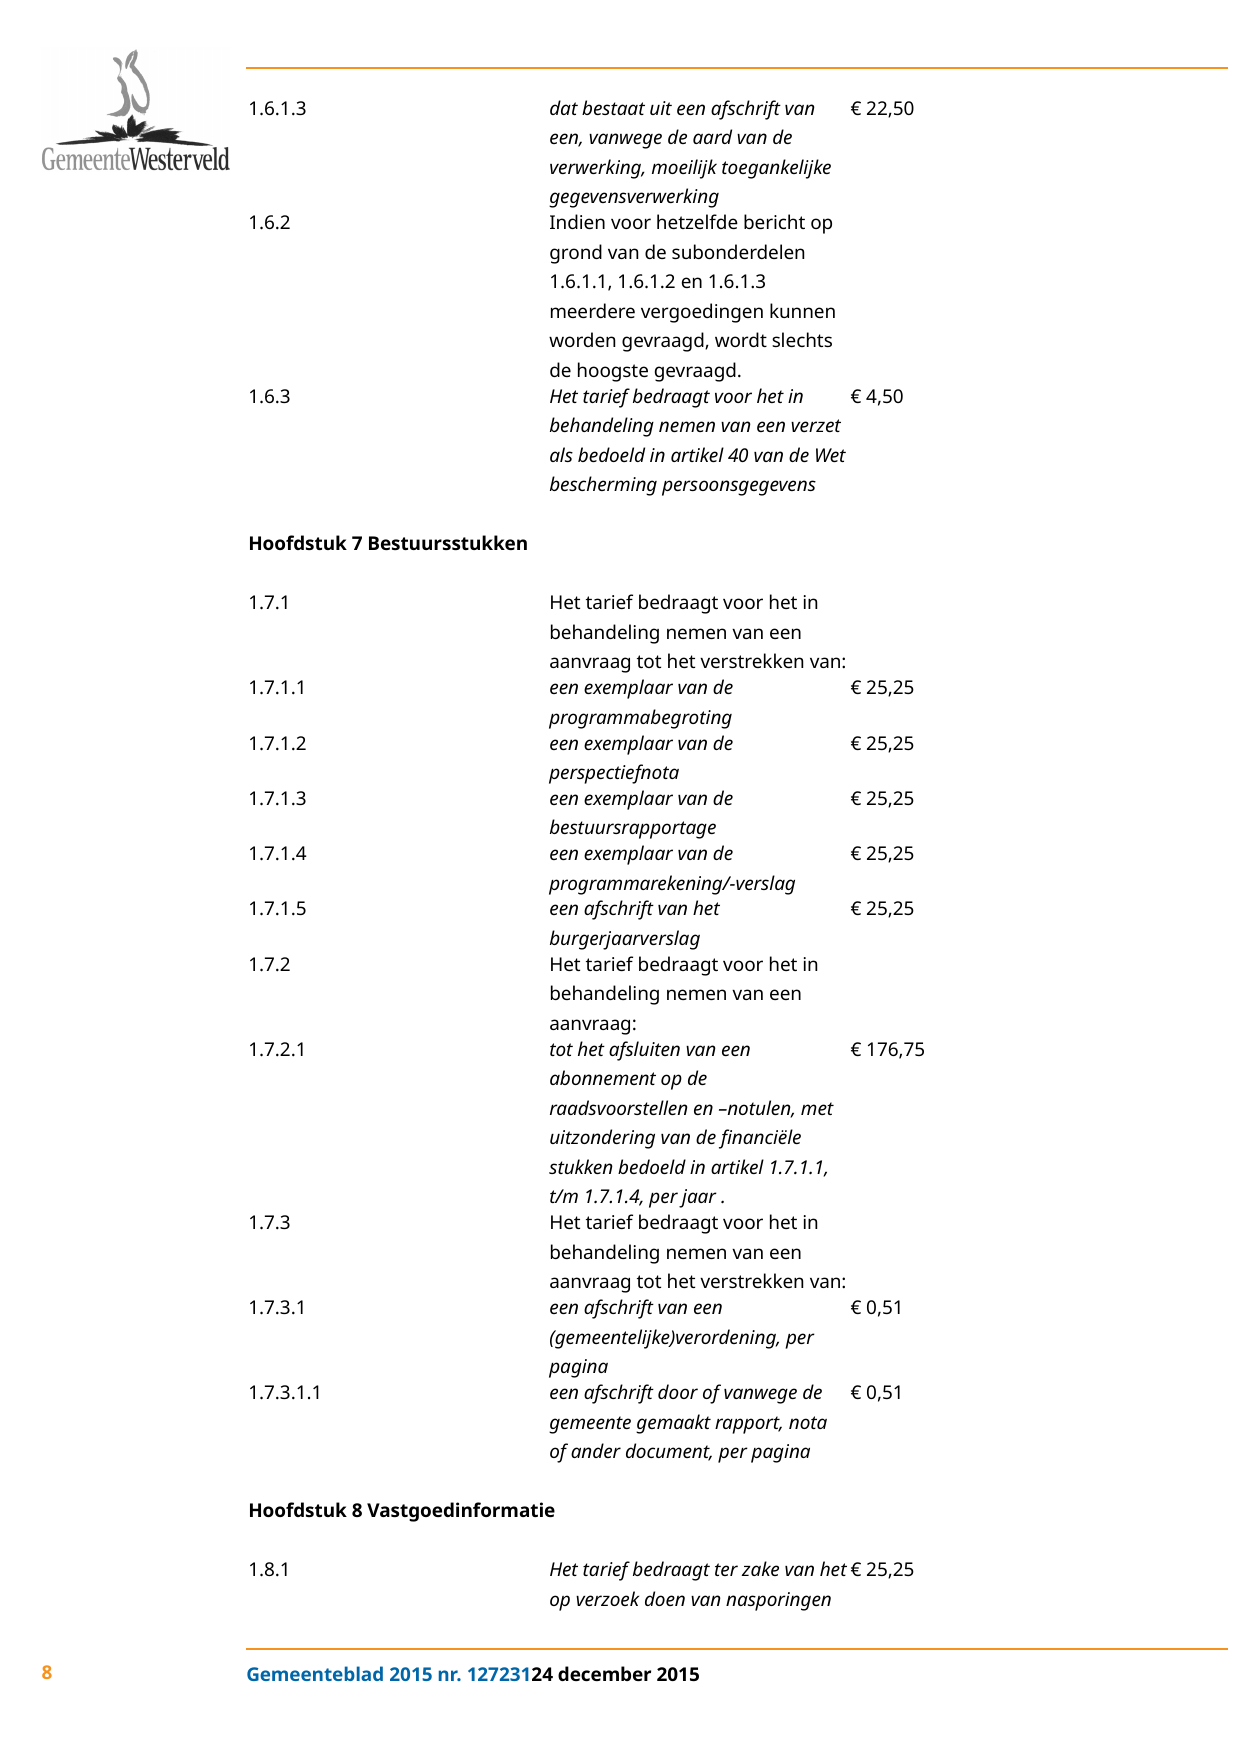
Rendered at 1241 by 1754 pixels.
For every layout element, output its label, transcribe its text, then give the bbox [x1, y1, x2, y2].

table_cell 1.6.1.3 [248, 95, 549, 209]
table_cell een afschrift door of vanwege de gemeente gemaakt rapport, nota of ander document, per pagina [549, 1379, 850, 1464]
table_cell € 25,25 [850, 896, 1152, 951]
table_header 1.7.1 [248, 590, 549, 674]
table_cell € 25,25 [850, 674, 1152, 730]
table_header [850, 590, 1152, 674]
table_cell tot het afsluiten van een abonnement op de raadsvoorstellen en –notulen, met uitzondering van de financiële stukken bedoeld in artikel 1.7.1.1, t/m 1.7.1.4, per jaar . [549, 1036, 850, 1209]
table_cell € 176,75 [850, 1036, 1152, 1209]
table_cell 1.7.1.5 [248, 896, 549, 951]
table_cell een exemplaar van de perspectiefnota [549, 730, 850, 785]
table_header € 25,25 [850, 1556, 1152, 1612]
table_cell 1.7.3.1 [248, 1294, 549, 1379]
table_cell 1.7.1.3 [248, 785, 549, 840]
table_cell 1.7.1.2 [248, 730, 549, 785]
table_cell € 4,50 [850, 383, 1152, 497]
table_cell 1.7.3.1.1 [248, 1379, 549, 1464]
table_cell € 0,51 [850, 1379, 1152, 1464]
table_cell € 25,25 [850, 730, 1152, 785]
table_header Het tarief bedraagt ter zake van het op verzoek doen van nasporingen [549, 1556, 850, 1612]
table_cell € 0,51 [850, 1294, 1152, 1379]
table_cell een exemplaar van de programmabegroting [549, 674, 850, 730]
table_cell [850, 1210, 1152, 1294]
table_cell 1.7.1.4 [248, 840, 549, 896]
table_header 1.8.1 [248, 1556, 549, 1612]
text Hoofdstuk 7 Bestuursstukken [248, 530, 1152, 556]
table_cell [850, 209, 1152, 383]
table_cell 1.6.2 [248, 209, 549, 383]
table_cell 1.7.3 [248, 1210, 549, 1294]
table_cell 1.6.3 [248, 383, 549, 497]
picture [41, 47, 231, 172]
table_cell een exemplaar van de bestuursrapportage [549, 785, 850, 840]
table_cell dat bestaat uit een afschrift van een, vanwege de aard van de verwerking, moeilijk toegankelijke gegevensverwerking [549, 95, 850, 209]
table_cell een afschrift van een (gemeentelijke)verordening, per pagina [549, 1294, 850, 1379]
table_cell Het tarief bedraagt voor het in behandeling nemen van een aanvraag: [549, 951, 850, 1036]
text Hoofdstuk 8 Vastgoedinformatie [248, 1497, 1152, 1523]
table_cell 1.7.2 [248, 951, 549, 1036]
table_cell Het tarief bedraagt voor het in behandeling nemen van een verzet als bedoeld in artikel 40 van de Wet bescherming persoonsgegevens [549, 383, 850, 497]
table_cell een exemplaar van de programmarekening/-verslag [549, 840, 850, 896]
table_cell Het tarief bedraagt voor het in behandeling nemen van een aanvraag tot het verstrekken van: [549, 1210, 850, 1294]
table_cell 1.7.1.1 [248, 674, 549, 730]
table_cell € 25,25 [850, 785, 1152, 840]
table_header Het tarief bedraagt voor het in behandeling nemen van een aanvraag tot het verstrekken van: [549, 590, 850, 674]
table_cell € 22,50 [850, 95, 1152, 209]
table_cell [850, 951, 1152, 1036]
table_cell 1.7.2.1 [248, 1036, 549, 1209]
table_cell een afschrift van het burgerjaarverslag [549, 896, 850, 951]
table_cell Indien voor hetzelfde bericht op grond van de subonderdelen 1.6.1.1, 1.6.1.2 en 1.6.1.3 meerdere vergoedingen kunnen worden gevraagd, wordt slechts de hoogste gevraagd. [549, 209, 850, 383]
table_cell € 25,25 [850, 840, 1152, 896]
